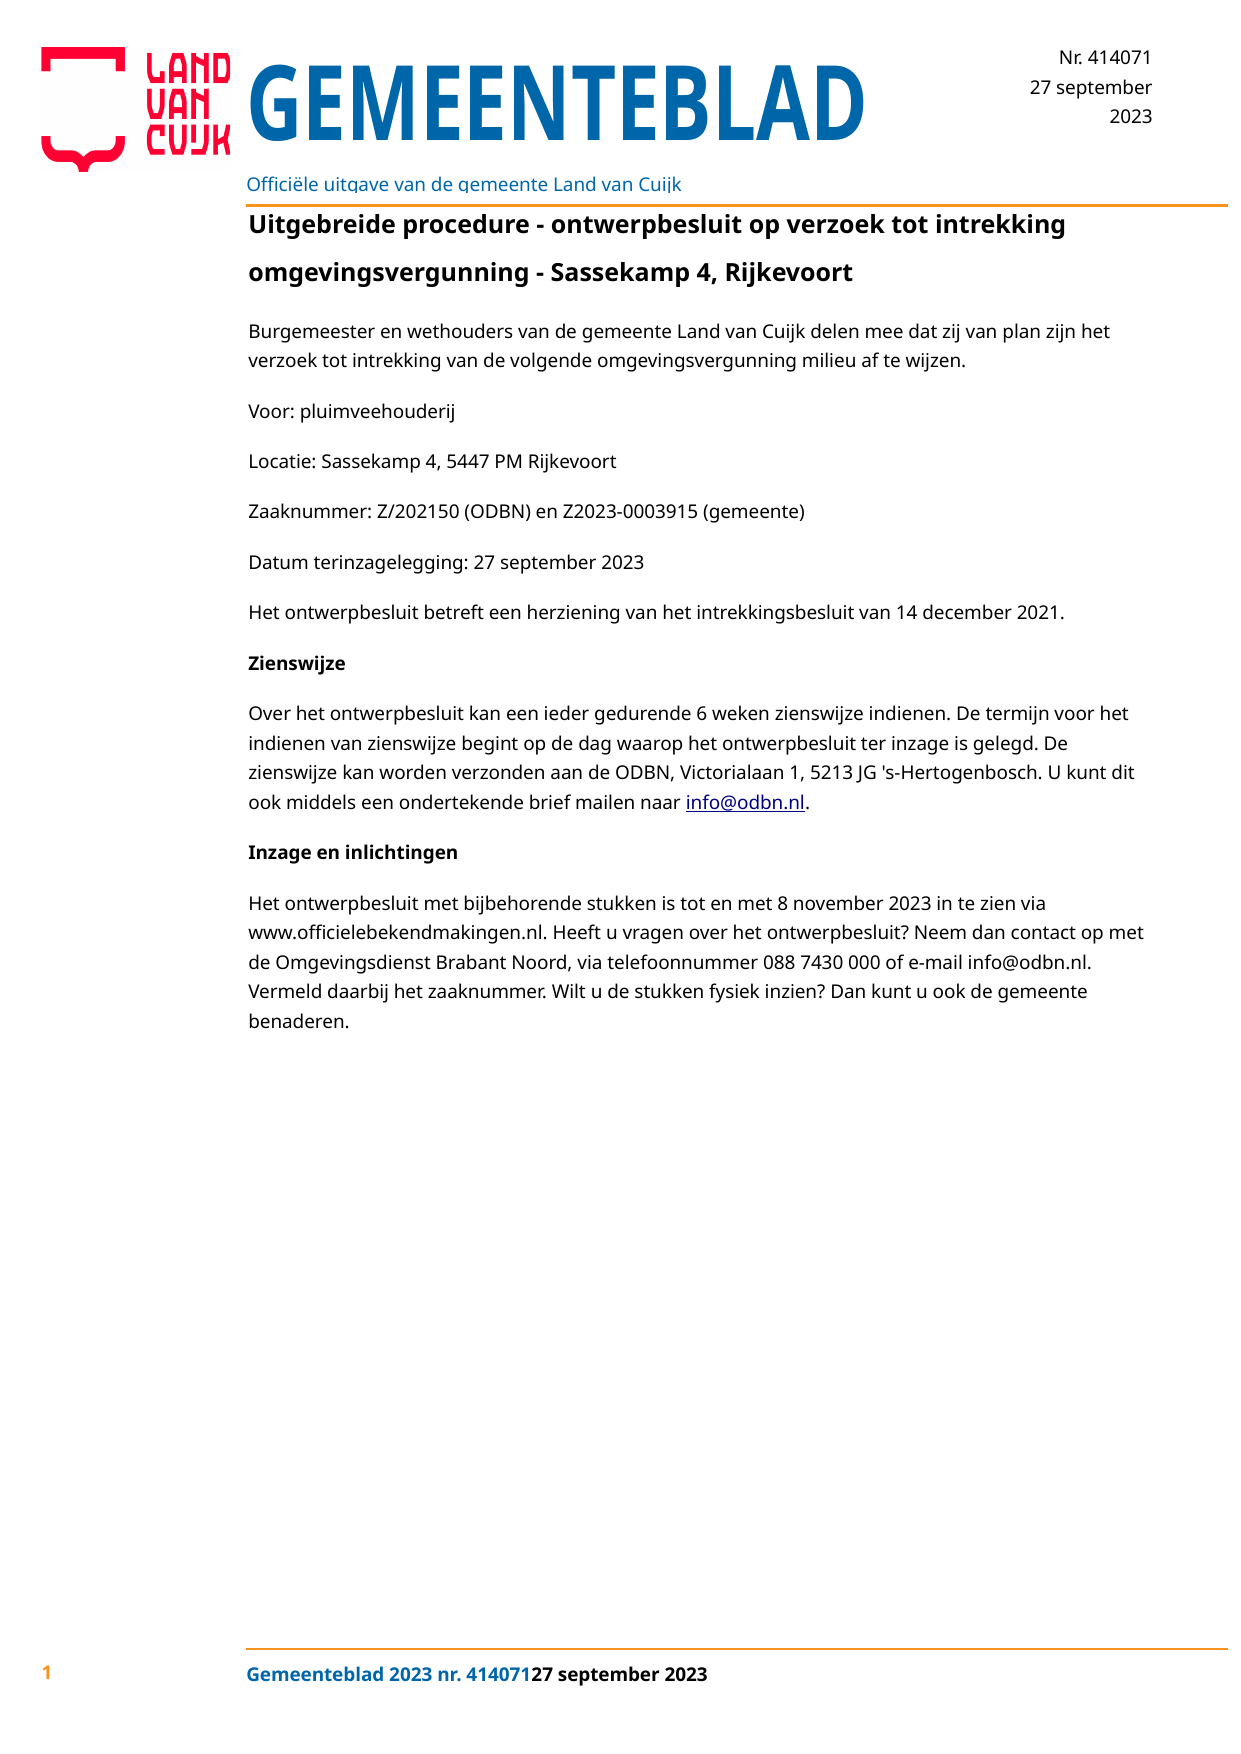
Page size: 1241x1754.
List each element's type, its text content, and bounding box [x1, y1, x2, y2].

text Inzage en inlichtingen [248, 839, 1152, 865]
text Uitgebreide procedure - ontwerpbesluit op verzoek tot intrekking omgevingsvergunning - Sassekamp 4, Rijkevoort [248, 207, 1152, 288]
text Locatie: Sassekamp 4, 5447 PM Rijkevoort [248, 448, 1152, 474]
text Zienswijze [248, 650, 1152, 676]
text Het ontwerpbesluit betreft een herziening van het intrekkingsbesluit van 14 december 2021. [248, 599, 1152, 625]
text Over het ontwerpbesluit kan een ieder gedurende 6 weken zienswijze indienen. De termijn voor het indienen van zienswijze begint op de dag waarop het ontwerpbesluit ter inzage is gelegd. De zienswijze kan worden verzonden aan de ODBN, Victorialaan 1, 5213 JG 's-Hertogenbosch. U kunt dit ook middels een ondertekende brief mailen naar info@odbn.nl. [248, 700, 1152, 815]
text Voor: pluimveehouderij [248, 398, 1152, 424]
text Datum terinzagelegging: 27 september 2023 [248, 549, 1152, 575]
text Zaaknummer: Z/202150 (ODBN) en Z2023-0003915 (gemeente) [248, 499, 1152, 524]
text Burgemeester en wethouders van de gemeente Land van Cuijk delen mee dat zij van plan zijn het verzoek tot intrekking van de volgende omgevingsvergunning milieu af te wijzen. [248, 318, 1152, 373]
picture [41, 47, 231, 172]
text Het ontwerpbesluit met bijbehorende stukken is tot en met 8 november 2023 in te zien via www.officielebekendmakingen.nl. Heeft u vragen over het ontwerpbesluit? Neem dan contact op met de Omgevingsdienst Brabant Noord, via telefoonnummer 088 7430 000 of e-mail info@odbn.nl. Vermeld daarbij het zaaknummer. Wilt u de stukken fysiek inzien? Dan kunt u ook de gemeente benaderen. [248, 890, 1152, 1034]
